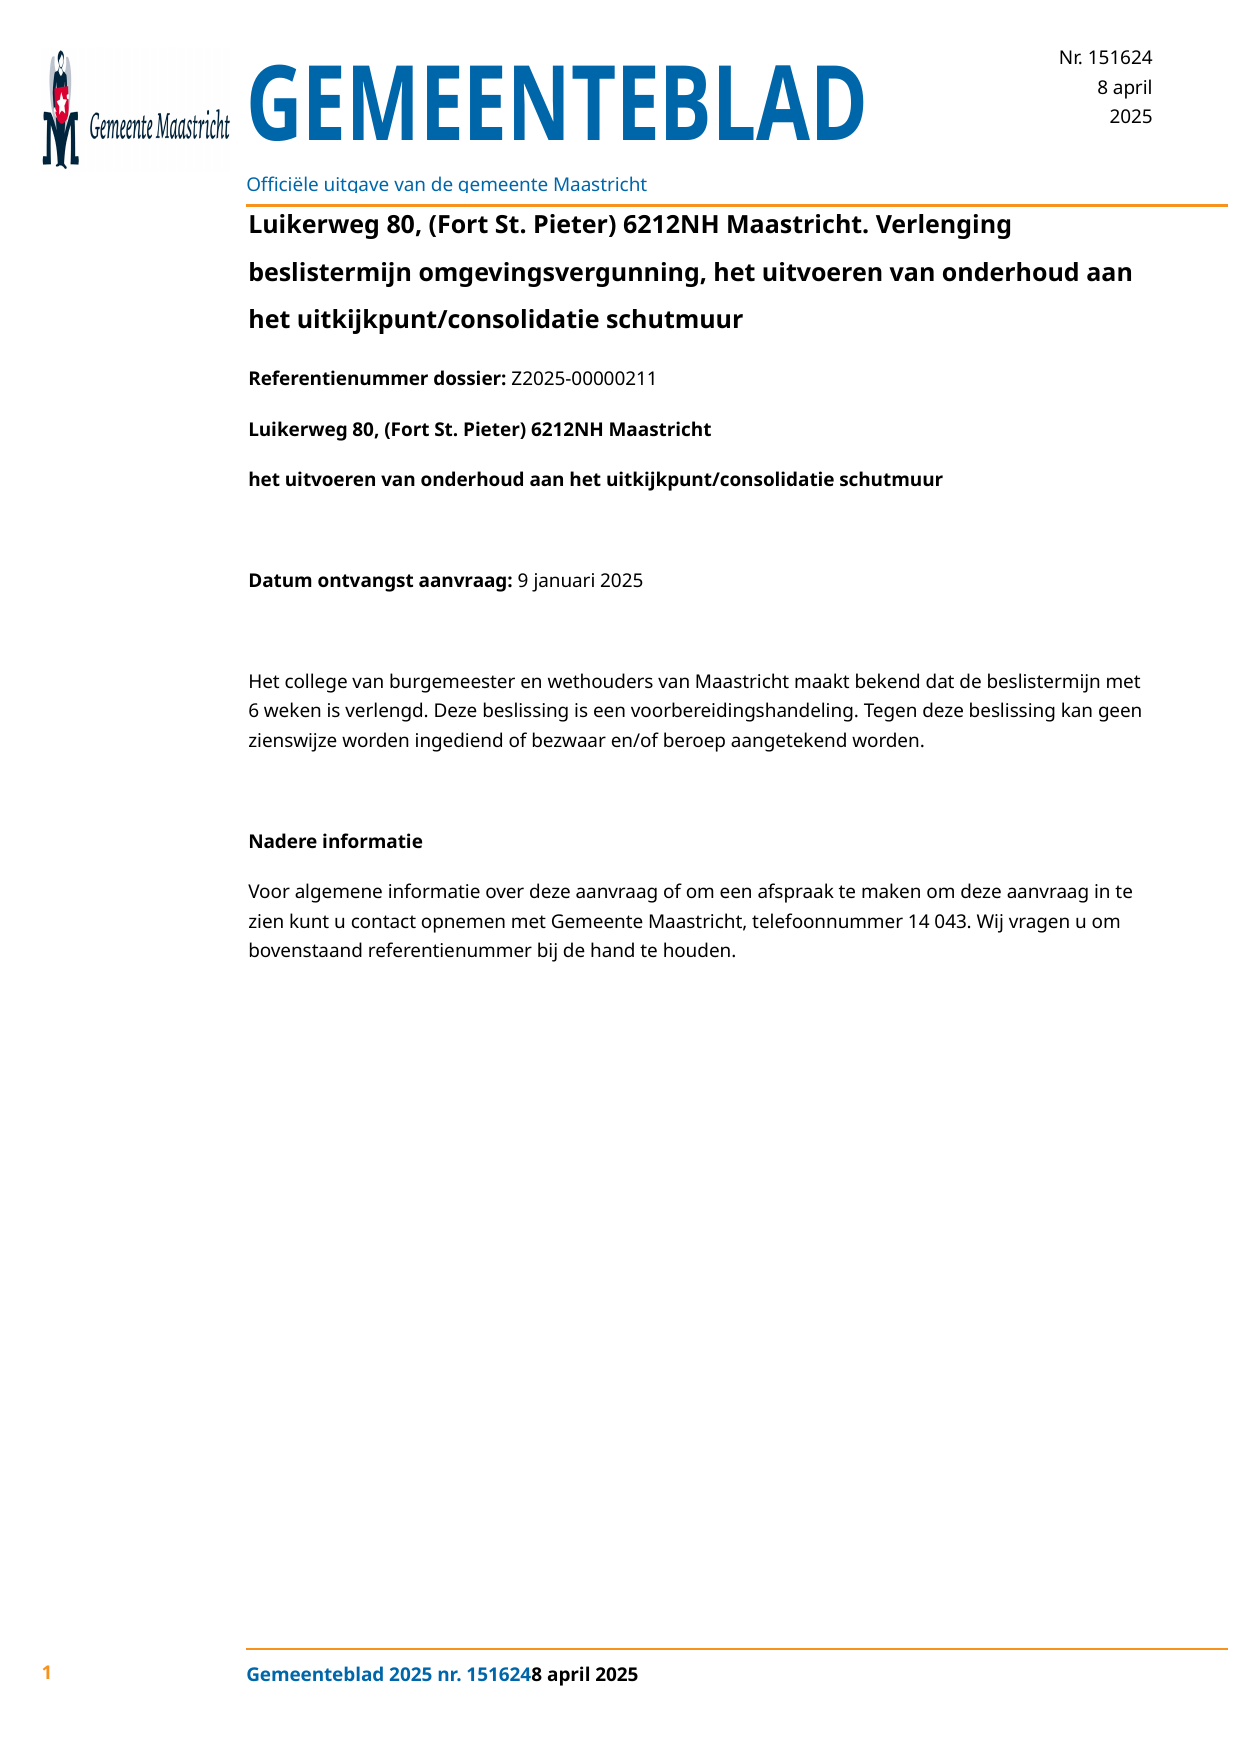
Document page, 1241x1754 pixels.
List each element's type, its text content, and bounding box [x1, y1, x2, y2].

text Referentienummer dossier: Z2025-00000211 [248, 366, 1152, 391]
text Datum ontvangst aanvraag: 9 januari 2025 [248, 567, 1152, 593]
text Het college van burgemeester en wethouders van Maastricht maakt bekend dat de beslistermijn met 6 weken is verlengd. Deze beslissing is een voorbereidingshandeling. Tegen deze beslissing kan geen zienswijze worden ingediend of bezwaar en/of beroep aangetekend worden. [248, 668, 1152, 753]
picture [41, 47, 231, 172]
text Luikerweg 80, (Fort St. Pieter) 6212NH Maastricht. Verlenging beslistermijn omgevingsvergunning, het uitvoeren van onderhoud aan het uitkijkpunt/consolidatie schutmuur [248, 207, 1152, 336]
text Luikerweg 80, (Fort St. Pieter) 6212NH Maastricht [248, 416, 1152, 442]
text Nadere informatie [248, 828, 1152, 854]
text Voor algemene informatie over deze aanvraag of om een afspraak te maken om deze aanvraag in te zien kunt u contact opnemen met Gemeente Maastricht, telefoonnummer 14 043. Wij vragen u om bovenstaand referentienummer bij de hand te houden. [248, 878, 1152, 963]
text het uitvoeren van onderhoud aan het uitkijkpunt/consolidatie schutmuur [248, 466, 1152, 492]
